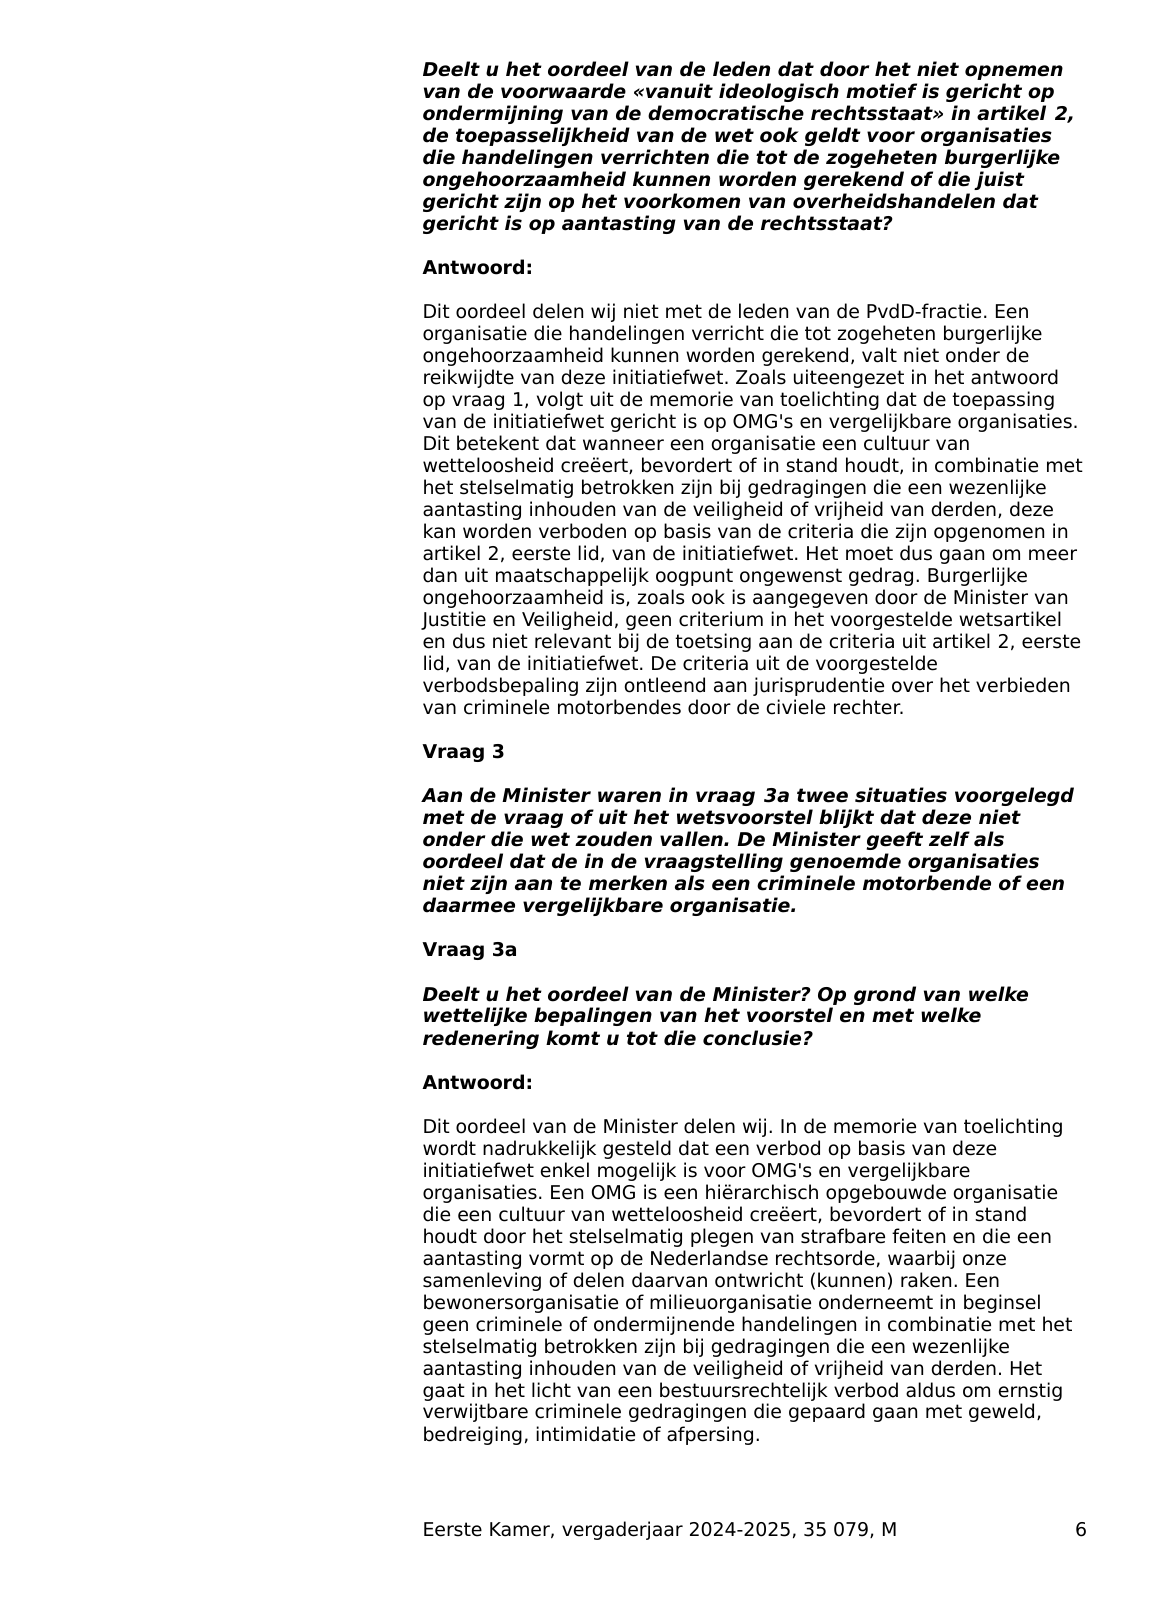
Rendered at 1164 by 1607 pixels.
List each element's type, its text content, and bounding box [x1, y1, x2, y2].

text Dit oordeel van de Minister delen wij. In de memorie van toelichting wordt nadrukkelijk gesteld dat een verbod op basis van deze initiatiefwet enkel mogelijk is voor OMG's en vergelijkbare organisaties. Een OMG is een hiërarchisch opgebouwde organisatie die een cultuur van wetteloosheid creëert, bevordert of in stand houdt door het stelselmatig plegen van strafbare feiten en die een aantasting vormt op de Nederlandse rechtsorde, waarbij onze samenleving of delen daarvan ontwricht (kunnen) raken. Een bewonersorganisatie of milieuorganisatie onderneemt in beginsel geen criminele of ondermijnende handelingen in combinatie met het stelselmatig betrokken zijn bij gedragingen die een wezenlijke aantasting inhouden van de veiligheid of vrijheid van derden. Het gaat in het licht van een bestuursrechtelijk verbod aldus om ernstig verwijtbare criminele gedragingen die gepaard gaan met geweld, bedreiging, intimidatie of afpersing. [422, 1116, 1087, 1445]
text Antwoord: [422, 257, 1087, 279]
text Deelt u het oordeel van de Minister? Op grond van welke wettelijke bepalingen van het voorstel en met welke redenering komt u tot die conclusie? [422, 983, 1087, 1049]
text Vraag 3 [422, 741, 1087, 763]
text Antwoord: [422, 1072, 1087, 1093]
text Deelt u het oordeel van de leden dat door het niet opnemen van de voorwaarde «vanuit ideologisch motief is gericht op ondermijning van de democratische rechtsstaat» in artikel 2, de toepasselijkheid van de wet ook geldt voor organisaties die handelingen verrichten die tot de zogeheten burgerlijke ongehoorzaamheid kunnen worden gerekend of die juist gericht zijn op het voorkomen van overheidshandelen dat gericht is op aantasting van de rechtsstaat? [422, 59, 1087, 235]
text Dit oordeel delen wij niet met de leden van de PvdD-fractie. Een organisatie die handelingen verricht die tot zogeheten burgerlijke ongehoorzaamheid kunnen worden gerekend, valt niet onder de reikwijdte van deze initiatiefwet. Zoals uiteengezet in het antwoord op vraag 1, volgt uit de memorie van toelichting dat de toepassing van de initiatiefwet gericht is op OMG's en vergelijkbare organisaties. Dit betekent dat wanneer een organisatie een cultuur van wetteloosheid creëert, bevordert of in stand houdt, in combinatie met het stelselmatig betrokken zijn bij gedragingen die een wezenlijke aantasting inhouden van de veiligheid of vrijheid van derden, deze kan worden verboden op basis van de criteria die zijn opgenomen in artikel 2, eerste lid, van de initiatiefwet. Het moet dus gaan om meer dan uit maatschappelijk oogpunt ongewenst gedrag. Burgerlijke ongehoorzaamheid is, zoals ook is aangegeven door de Minister van Justitie en Veiligheid, geen criterium in het voorgestelde wetsartikel en dus niet relevant bij de toetsing aan de criteria uit artikel 2, eerste lid, van de initiatiefwet. De criteria uit de voorgestelde verbodsbepaling zijn ontleend aan jurisprudentie over het verbieden van criminele motorbendes door de civiele rechter. [422, 301, 1087, 719]
text Vraag 3a [422, 939, 1087, 961]
text Aan de Minister waren in vraag 3a twee situaties voorgelegd met de vraag of uit het wetsvoorstel blijkt dat deze niet onder die wet zouden vallen. De Minister geeft zelf als oordeel dat de in de vraagstelling genoemde organisaties niet zijn aan te merken als een criminele motorbende of een daarmee vergelijkbare organisatie. [422, 785, 1087, 917]
